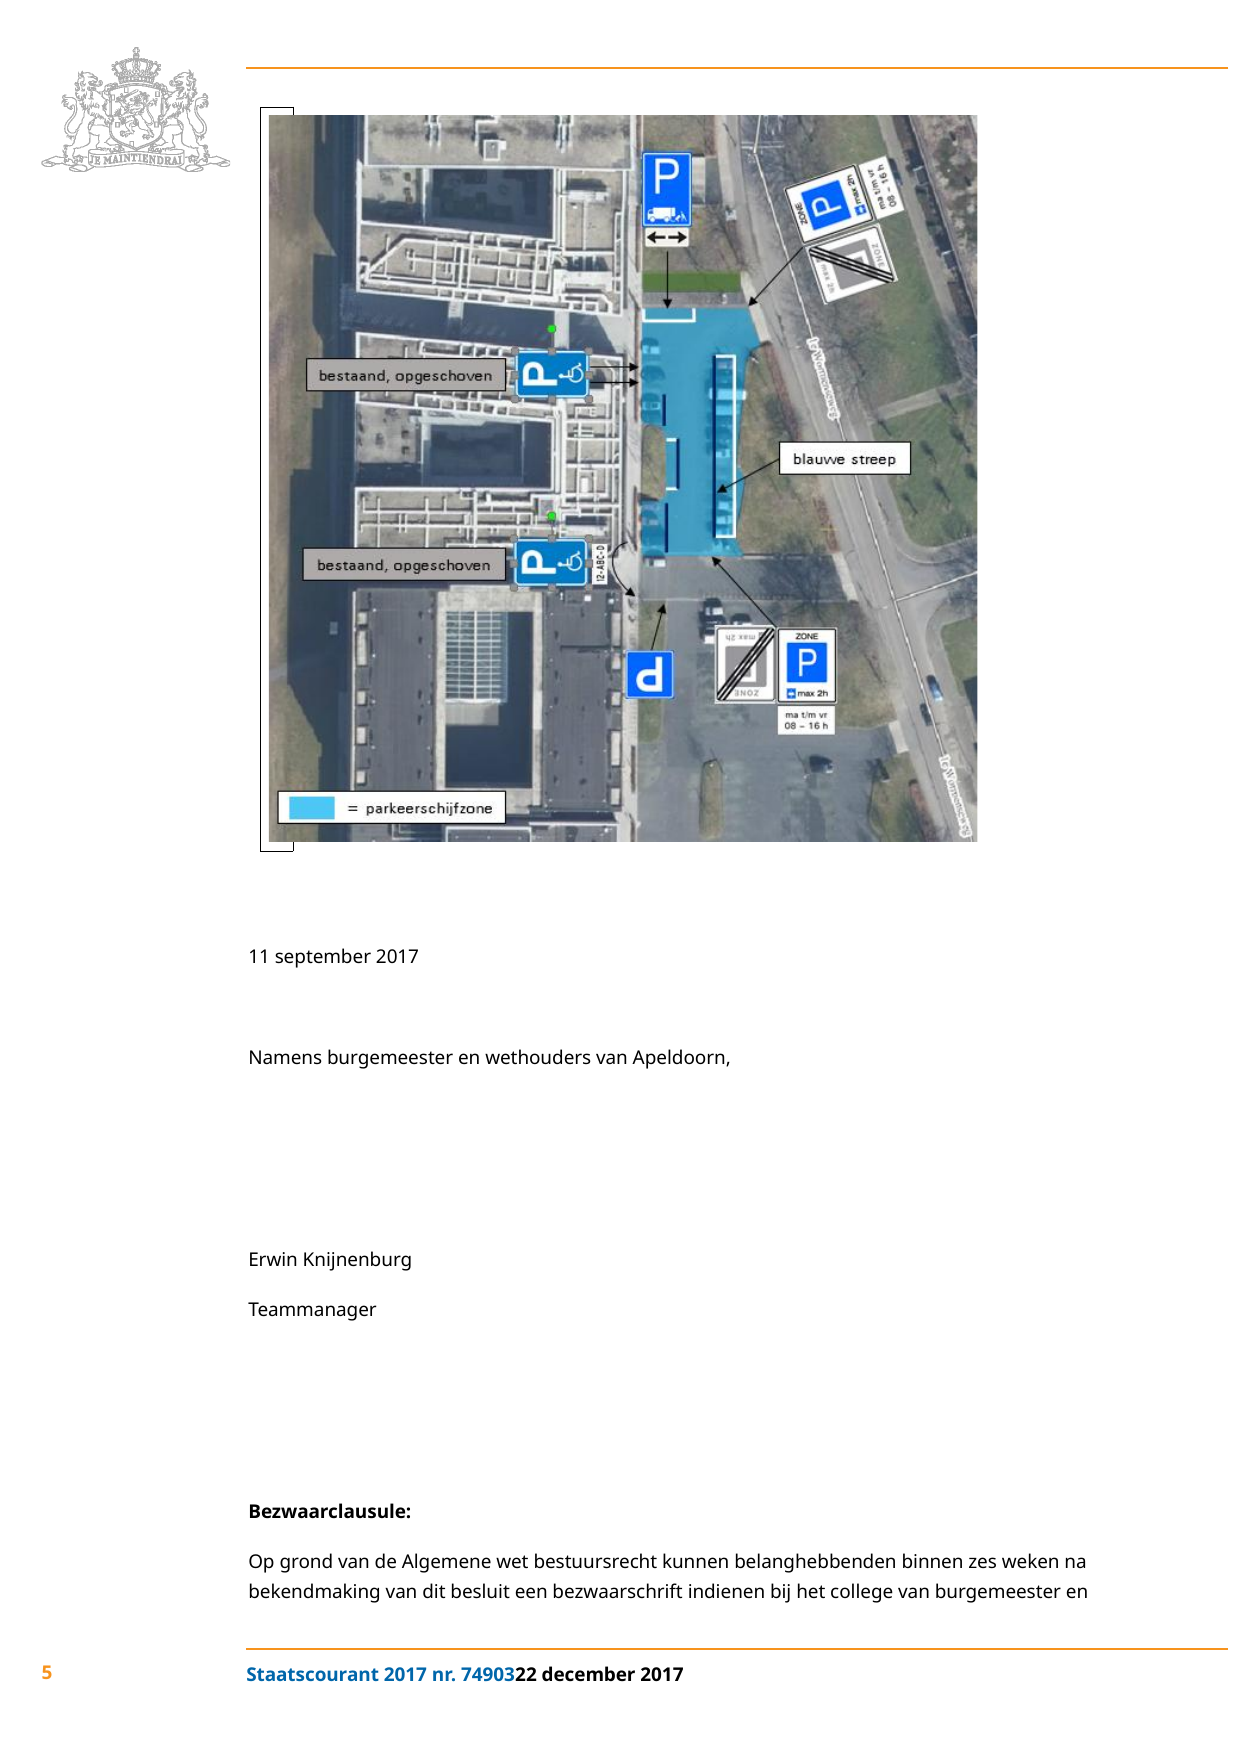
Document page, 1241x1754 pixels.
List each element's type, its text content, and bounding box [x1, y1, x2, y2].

picture [41, 47, 231, 172]
text Erwin Knijnenburg [248, 1246, 1152, 1272]
text Teammanager [248, 1296, 1152, 1322]
text Op grond van de Algemene wet bestuursrecht kunnen belanghebbenden binnen zes weken na bekendmaking van dit besluit een bezwaarschrift indienen bij het college van burgemeester en [248, 1548, 1152, 1604]
text Bezwaarclausule: [248, 1498, 1152, 1524]
text Namens burgemeester en wethouders van Apeldoorn, [248, 1044, 1152, 1070]
text 11 september 2017 [248, 943, 1152, 969]
picture [268, 115, 978, 842]
